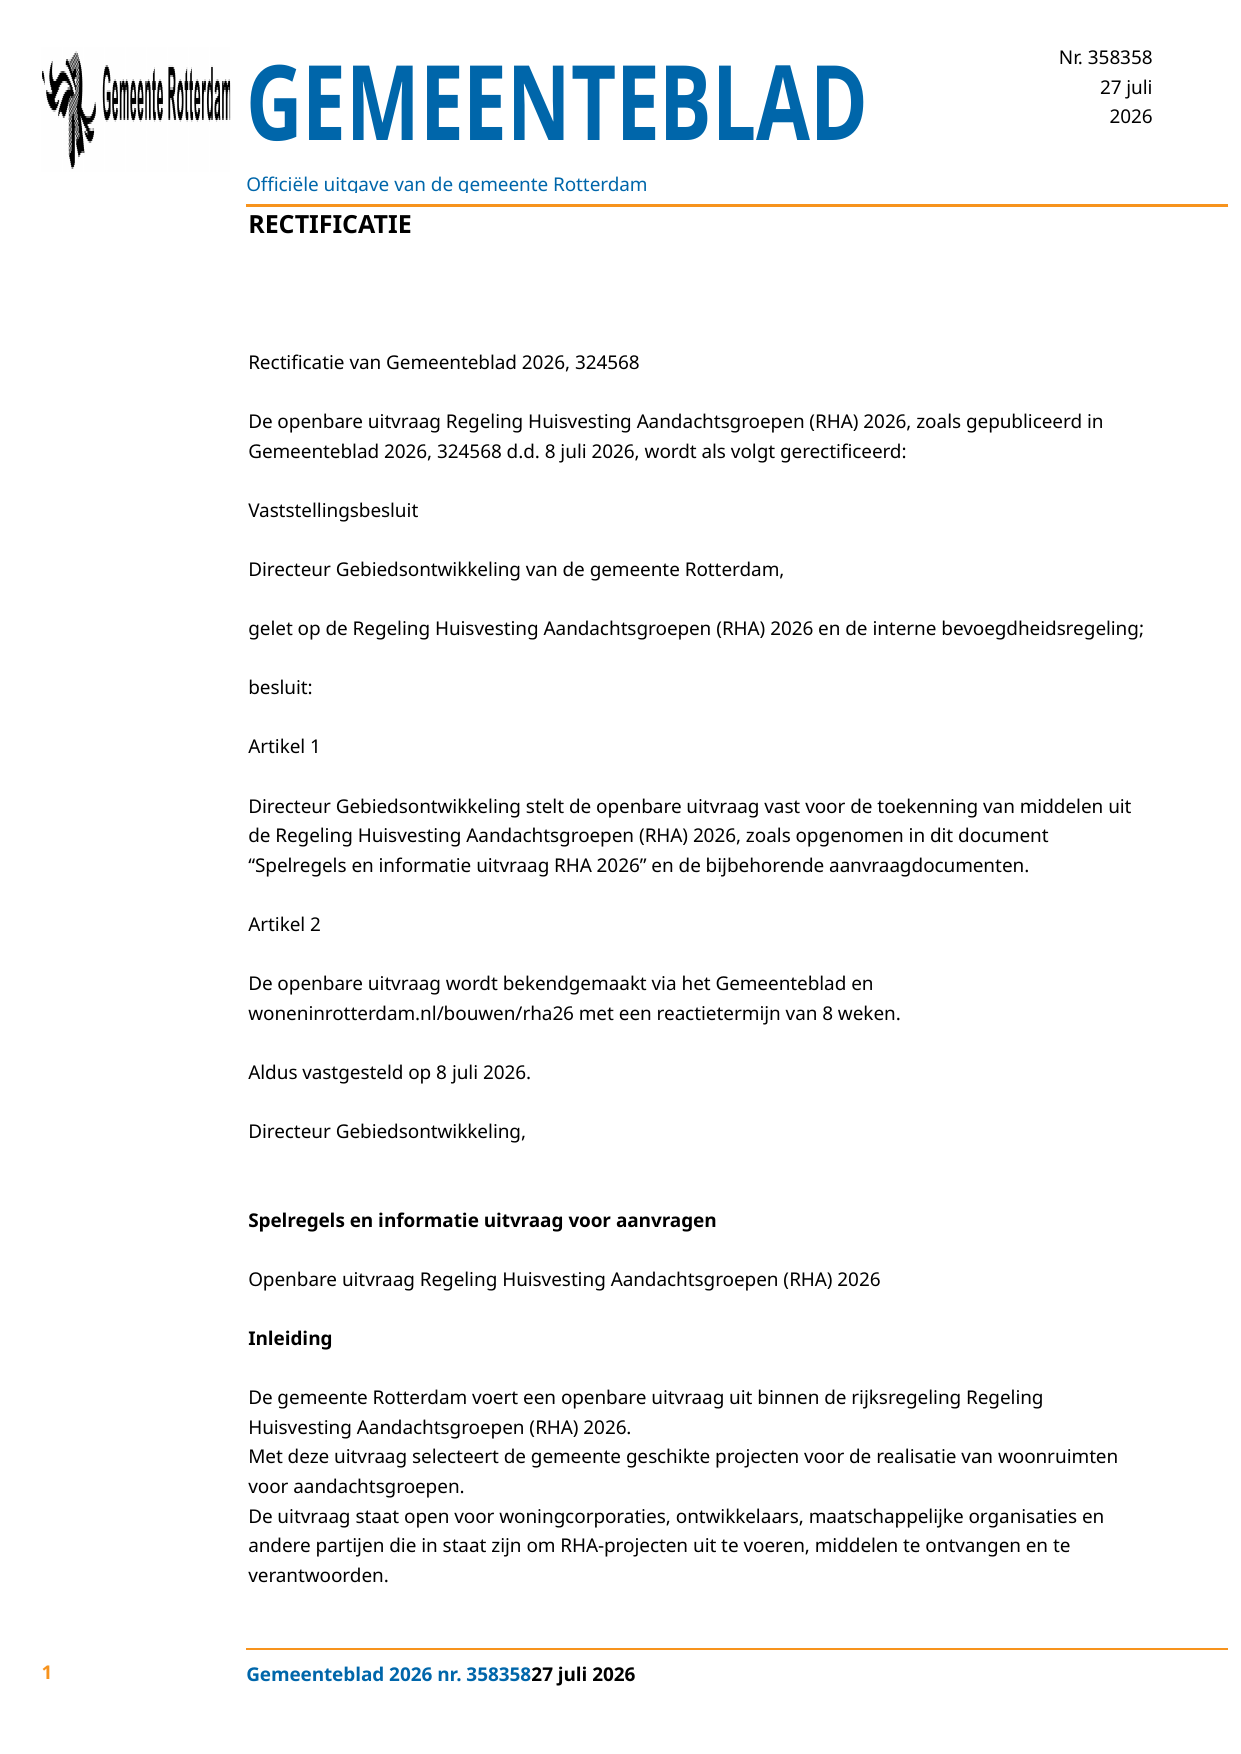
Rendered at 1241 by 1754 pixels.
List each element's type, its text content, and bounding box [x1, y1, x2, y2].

picture [41, 47, 231, 172]
text Rectificatie van Gemeenteblad 2026, 324568 [248, 349, 1152, 375]
text besluit: [248, 674, 1152, 700]
text Artikel 1 [248, 734, 1152, 759]
text De gemeente Rotterdam voert een openbare uitvraag uit binnen de rijksregeling Regeling Huisvesting Aandachtsgroepen (RHA) 2026. [248, 1384, 1152, 1440]
text gelet op de Regeling Huisvesting Aandachtsgroepen (RHA) 2026 en de interne bevoegdheidsregeling; [248, 615, 1152, 641]
text De openbare uitvraag wordt bekendgemaakt via het Gemeenteblad en woneninrotterdam.nl/bouwen/rha26 met een reactietermijn van 8 weken. [248, 970, 1152, 1026]
text Directeur Gebiedsontwikkeling, [248, 1118, 1152, 1144]
text Inleiding [248, 1325, 1152, 1351]
text De openbare uitvraag Regeling Huisvesting Aandachtsgroepen (RHA) 2026, zoals gepubliceerd in Gemeenteblad 2026, 324568 d.d. 8 juli 2026, wordt als volgt gerectificeerd: [248, 408, 1152, 464]
text Artikel 2 [248, 911, 1152, 937]
text De uitvraag staat open voor woningcorporaties, ontwikkelaars, maatschappelijke organisaties en andere partijen die in staat zijn om RHA-projecten uit te voeren, middelen te ontvangen en te verantwoorden. [248, 1503, 1152, 1588]
text Openbare uitvraag Regeling Huisvesting Aandachtsgroepen (RHA) 2026 [248, 1266, 1152, 1292]
text RECTIFICATIE [248, 207, 1152, 241]
text Met deze uitvraag selecteert de gemeente geschikte projecten voor de realisatie van woonruimten voor aandachtsgroepen. [248, 1444, 1152, 1499]
text Vaststellingsbesluit [248, 497, 1152, 523]
text Spelregels en informatie uitvraag voor aanvragen [248, 1207, 1152, 1233]
text Directeur Gebiedsontwikkeling van de gemeente Rotterdam, [248, 556, 1152, 582]
text Directeur Gebiedsontwikkeling stelt de openbare uitvraag vast voor de toekenning van middelen uit de Regeling Huisvesting Aandachtsgroepen (RHA) 2026, zoals opgenomen in dit document “Spelregels en informatie uitvraag RHA 2026” en de bijbehorende aanvraagdocumenten. [248, 793, 1152, 878]
text Aldus vastgesteld op 8 juli 2026. [248, 1059, 1152, 1085]
